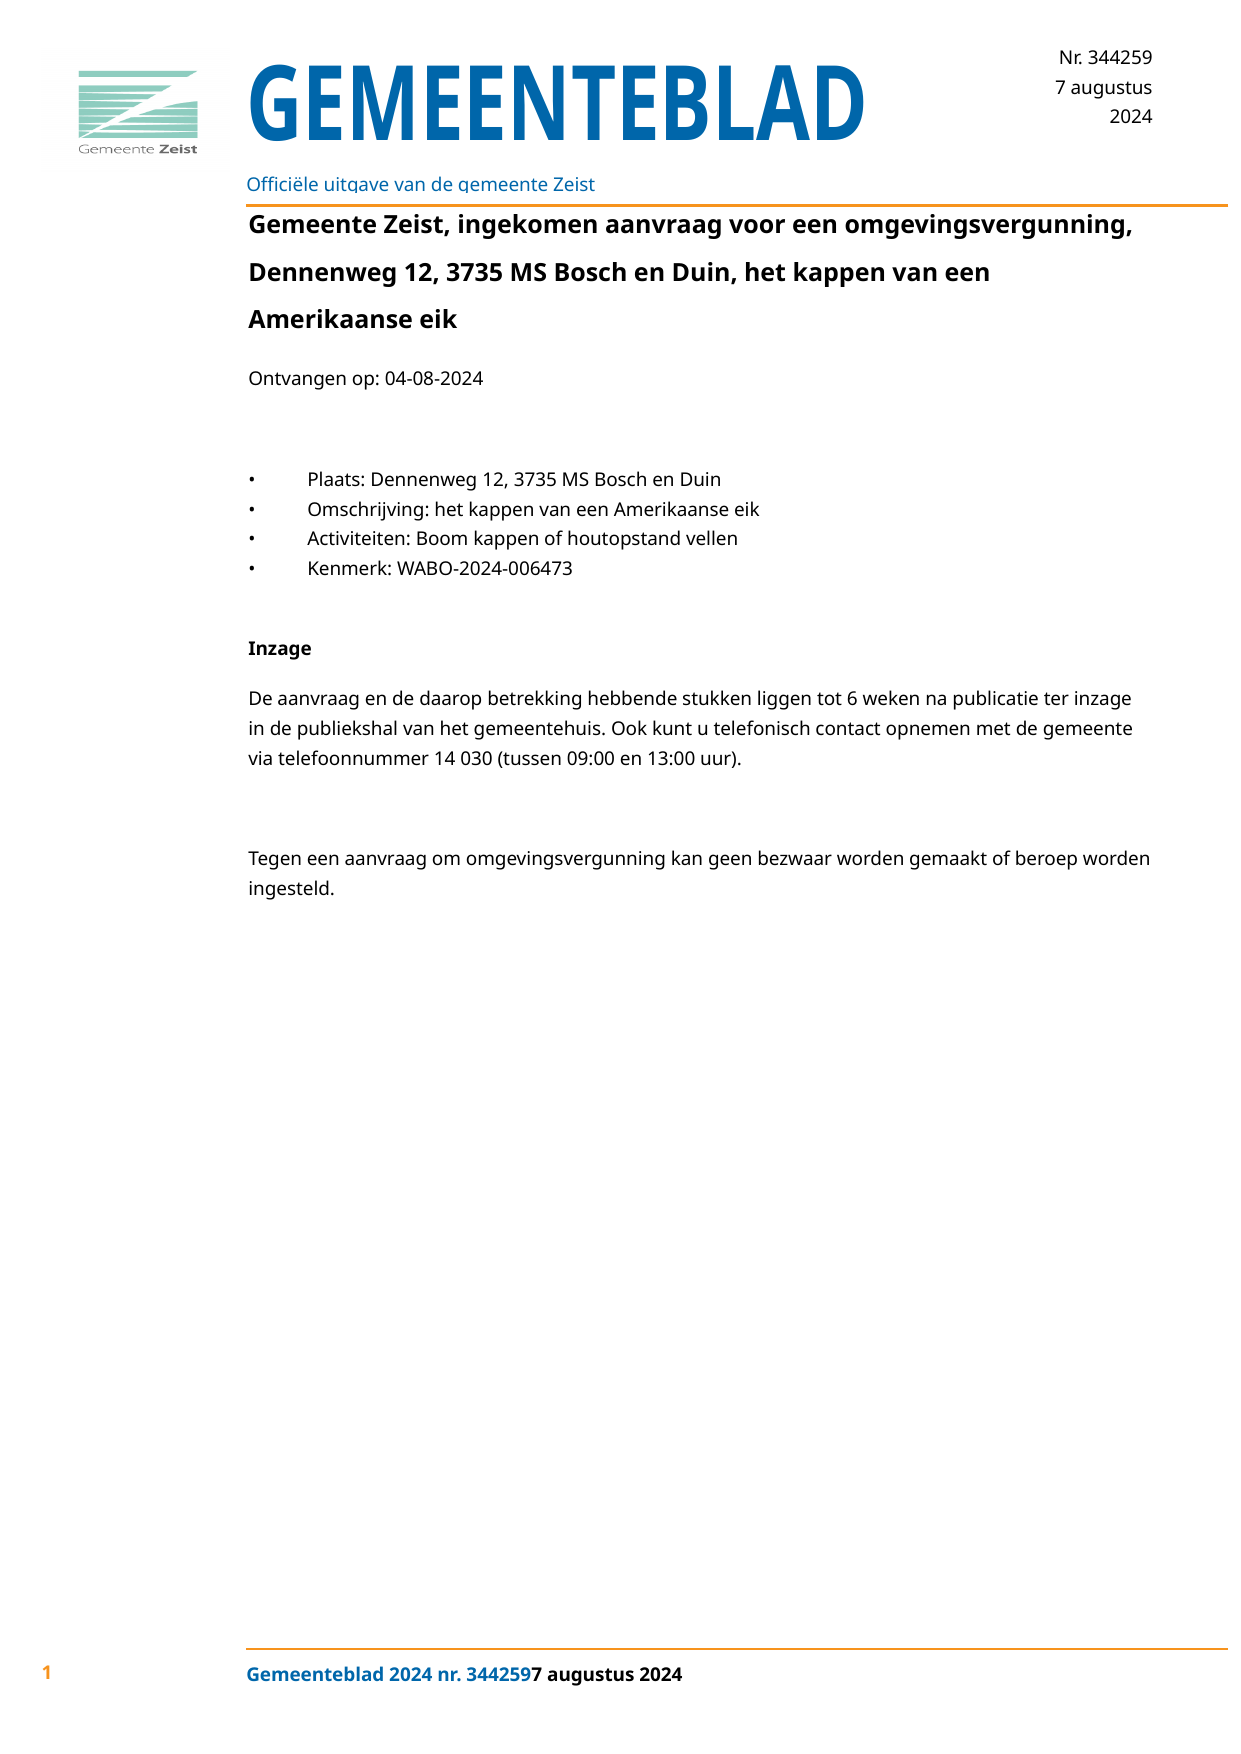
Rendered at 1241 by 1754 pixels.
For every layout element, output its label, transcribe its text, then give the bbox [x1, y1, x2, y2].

list Omschrijving: het kappen van een Amerikaanse eik [248, 496, 1152, 522]
list Activiteiten: Boom kappen of houtopstand vellen [248, 526, 1152, 551]
picture [41, 47, 231, 172]
text De aanvraag en de daarop betrekking hebbende stukken liggen tot 6 weken na publicatie ter inzage in de publiekshal van het gemeentehuis. Ook kunt u telefonisch contact opnemen met de gemeente via telefoonnummer 14 030 (tussen 09:00 en 13:00 uur). [248, 686, 1152, 770]
list Kenmerk: WABO-2024-006473 [248, 555, 1152, 581]
text Tegen een aanvraag om omgevingsvergunning kan geen bezwaar worden gemaakt of beroep worden ingesteld. [248, 846, 1152, 901]
text Inzage [248, 635, 1152, 661]
list Plaats: Dennenweg 12, 3735 MS Bosch en Duin [248, 466, 1152, 492]
text Ontvangen op: 04-08-2024 [248, 366, 1152, 391]
text Gemeente Zeist, ingekomen aanvraag voor een omgevingsvergunning, Dennenweg 12, 3735 MS Bosch en Duin, het kappen van een Amerikaanse eik [248, 207, 1152, 336]
